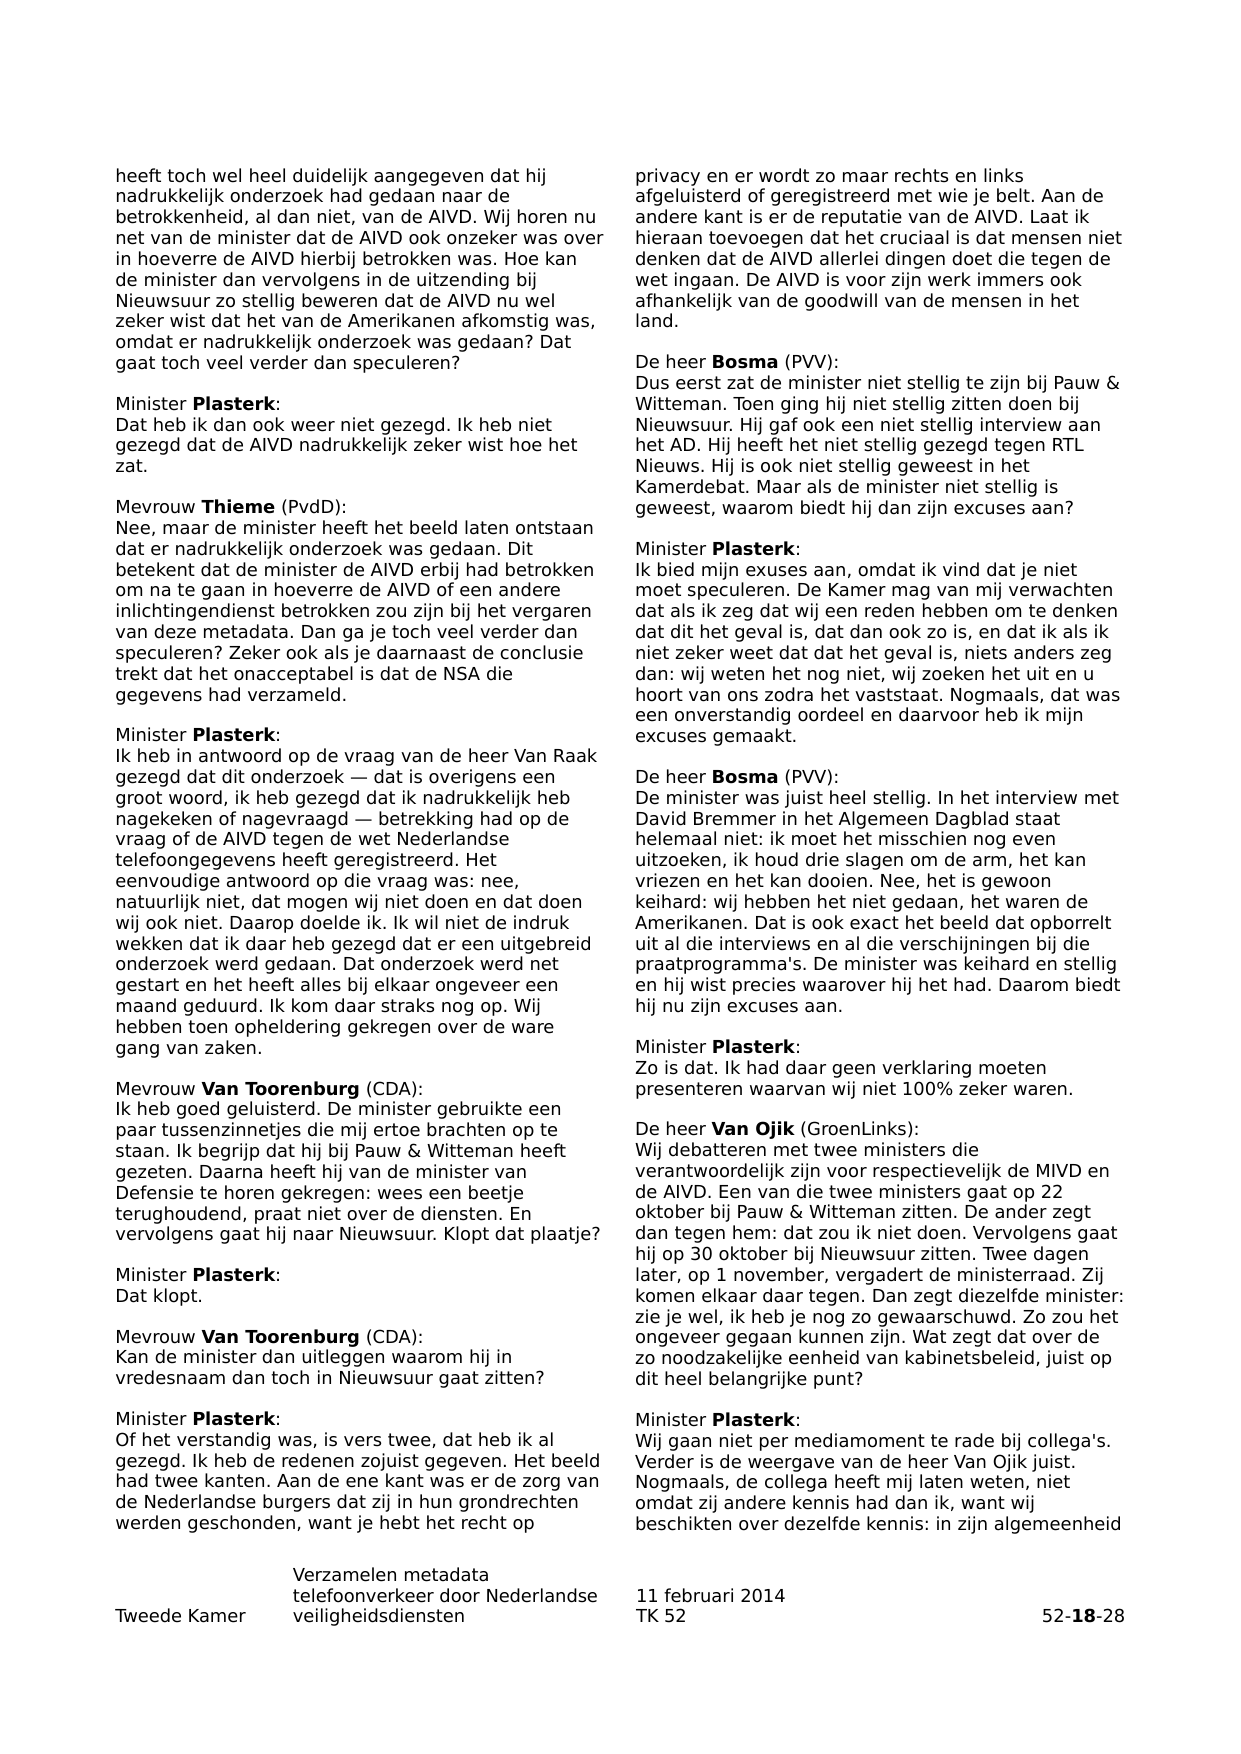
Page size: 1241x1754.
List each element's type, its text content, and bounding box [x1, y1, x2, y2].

text Wij debatteren met twee ministers die verantwoordelijk zijn voor respectievelijk de MIVD en de AIVD. Een van die twee ministers gaat op 22 oktober bij Pauw & Witteman zitten. De ander zegt dan tegen hem: dat zou ik niet doen. Vervolgens gaat hij op 30 oktober bij Nieuwsuur zitten. Twee dagen later, op 1 november, vergadert de ministerraad. Zij komen elkaar daar tegen. Dan zegt diezelfde minister: zie je wel, ik heb je nog zo gewaarschuwd. Zo zou het ongeveer gegaan kunnen zijn. Wat zegt dat over de zo noodzakelijke eenheid van kabinetsbeleid, juist op dit heel belangrijke punt? [635, 1140, 1125, 1390]
text Dat klopt. [115, 1286, 605, 1306]
text Minister Plasterk: [115, 1265, 605, 1286]
text Kan de minister dan uitleggen waarom hij in vredesnaam dan toch in Nieuwsuur gaat zitten? [115, 1347, 605, 1389]
text Mevrouw Van Toorenburg (CDA): [115, 1326, 605, 1347]
text Dat heb ik dan ook weer niet gezegd. Ik heb niet gezegd dat de AIVD nadrukkelijk zeker wist hoe het zat. [115, 414, 605, 477]
text Dus eerst zat de minister niet stellig te zijn bij Pauw & Witteman. Toen ging hij niet stellig zitten doen bij Nieuwsuur. Hij gaf ook een niet stellig interview aan het AD. Hij heeft het niet stellig gezegd tegen RTL Nieuws. Hij is ook niet stellig geweest in het Kamerdebat. Maar als de minister niet stellig is geweest, waarom biedt hij dan zijn excuses aan? [635, 373, 1125, 518]
text Minister Plasterk: [115, 394, 605, 414]
text Zo is dat. Ik had daar geen verklaring moeten presenteren waarvan wij niet 100% zeker waren. [635, 1057, 1125, 1099]
text Mevrouw Thieme (PvdD): [115, 497, 605, 518]
text Ik heb in antwoord op de vraag van de heer Van Raak gezegd dat dit onderzoek — dat is overigens een groot woord, ik heb gezegd dat ik nadrukkelijk heb nagekeken of nagevraagd — betrekking had op de vraag of de AIVD tegen de wet Nederlandse telefoongegevens heeft geregistreerd. Het eenvoudige antwoord op die vraag was: nee, natuurlijk niet, dat mogen wij niet doen en dat doen wij ook niet. Daarop doelde ik. Ik wil niet de indruk wekken dat ik daar heb gezegd dat er een uitgebreid onderzoek werd gedaan. Dat onderzoek werd net gestart en het heeft alles bij elkaar ongeveer een maand geduurd. Ik kom daar straks nog op. Wij hebben toen opheldering gekregen over de ware gang van zaken. [115, 746, 605, 1058]
text Ik heb goed geluisterd. De minister gebruikte een paar tussenzinnetjes die mij ertoe brachten op te staan. Ik begrijp dat hij bij Pauw & Witteman heeft gezeten. Daarna heeft hij van de minister van Defensie te horen gekregen: wees een beetje terughoudend, praat niet over de diensten. En vervolgens gaat hij naar Nieuwsuur. Klopt dat plaatje? [115, 1099, 605, 1245]
text Minister Plasterk: [635, 538, 1125, 559]
text De heer Bosma (PVV): [635, 352, 1125, 373]
text heeft toch wel heel duidelijk aangegeven dat hij nadrukkelijk onderzoek had gedaan naar de betrokkenheid, al dan niet, van de AIVD. Wij horen nu net van de minister dat de AIVD ook onzeker was over in hoeverre de AIVD hierbij betrokken was. Hoe kan de minister dan vervolgens in de uitzending bij Nieuwsuur zo stellig beweren dat de AIVD nu wel zeker wist dat het van de Amerikanen afkomstig was, omdat er nadrukkelijk onderzoek was gedaan? Dat gaat toch veel verder dan speculeren? [115, 165, 605, 374]
text Minister Plasterk: [635, 1037, 1125, 1057]
text Minister Plasterk: [115, 1409, 605, 1429]
text De heer Bosma (PVV): [635, 767, 1125, 787]
text De minister was juist heel stellig. In het interview met David Bremmer in het Algemeen Dagblad staat helemaal niet: ik moet het misschien nog even uitzoeken, ik houd drie slagen om de arm, het kan vriezen en het kan dooien. Nee, het is gewoon keihard: wij hebben het niet gedaan, het waren de Amerikanen. Dat is ook exact het beeld dat opborrelt uit al die interviews en al die verschijningen bij die praatprogramma's. De minister was keihard en stellig en hij wist precies waarover hij het had. Daarom biedt hij nu zijn excuses aan. [635, 787, 1125, 1017]
text Wij gaan niet per mediamoment te rade bij collega's. Verder is de weergave van de heer Van Ojik juist. Nogmaals, de collega heeft mij laten weten, niet omdat zij andere kennis had dan ik, want wij beschikten over dezelfde kennis: in zijn algemeenheid [635, 1431, 1125, 1535]
text Nee, maar de minister heeft het beeld laten ontstaan dat er nadrukkelijk onderzoek was gedaan. Dit betekent dat de minister de AIVD erbij had betrokken om na te gaan in hoeverre de AIVD of een andere inlichtingendienst betrokken zou zijn bij het vergaren van deze metadata. Dan ga je toch veel verder dan speculeren? Zeker ook als je daarnaast de conclusie trekt dat het onacceptabel is dat de NSA die gegevens had verzameld. [115, 518, 605, 705]
text De heer Van Ojik (GroenLinks): [635, 1119, 1125, 1140]
text Minister Plasterk: [115, 725, 605, 746]
text Ik bied mijn exuses aan, omdat ik vind dat je niet moet speculeren. De Kamer mag van mij verwachten dat als ik zeg dat wij een reden hebben om te denken dat dit het geval is, dat dan ook zo is, en dat ik als ik niet zeker weet dat dat het geval is, niets anders zeg dan: wij weten het nog niet, wij zoeken het uit en u hoort van ons zodra het vaststaat. Nogmaals, dat was een onverstandig oordeel en daarvoor heb ik mijn excuses gemaakt. [635, 559, 1125, 747]
text Of het verstandig was, is vers twee, dat heb ik al gezegd. Ik heb de redenen zojuist gegeven. Het beeld had twee kanten. Aan de ene kant was er de zorg van de Nederlandse burgers dat zij in hun grondrechten werden geschonden, want je hebt het recht op [115, 1429, 605, 1534]
text Minister Plasterk: [635, 1410, 1125, 1431]
text Mevrouw Van Toorenburg (CDA): [115, 1078, 605, 1099]
text privacy en er wordt zo maar rechts en links afgeluisterd of geregistreerd met wie je belt. Aan de andere kant is er de reputatie van de AIVD. Laat ik hieraan toevoegen dat het cruciaal is dat mensen niet denken dat de AIVD allerlei dingen doet die tegen de wet ingaan. De AIVD is voor zijn werk immers ook afhankelijk van de goodwill van de mensen in het land. [635, 165, 1125, 332]
